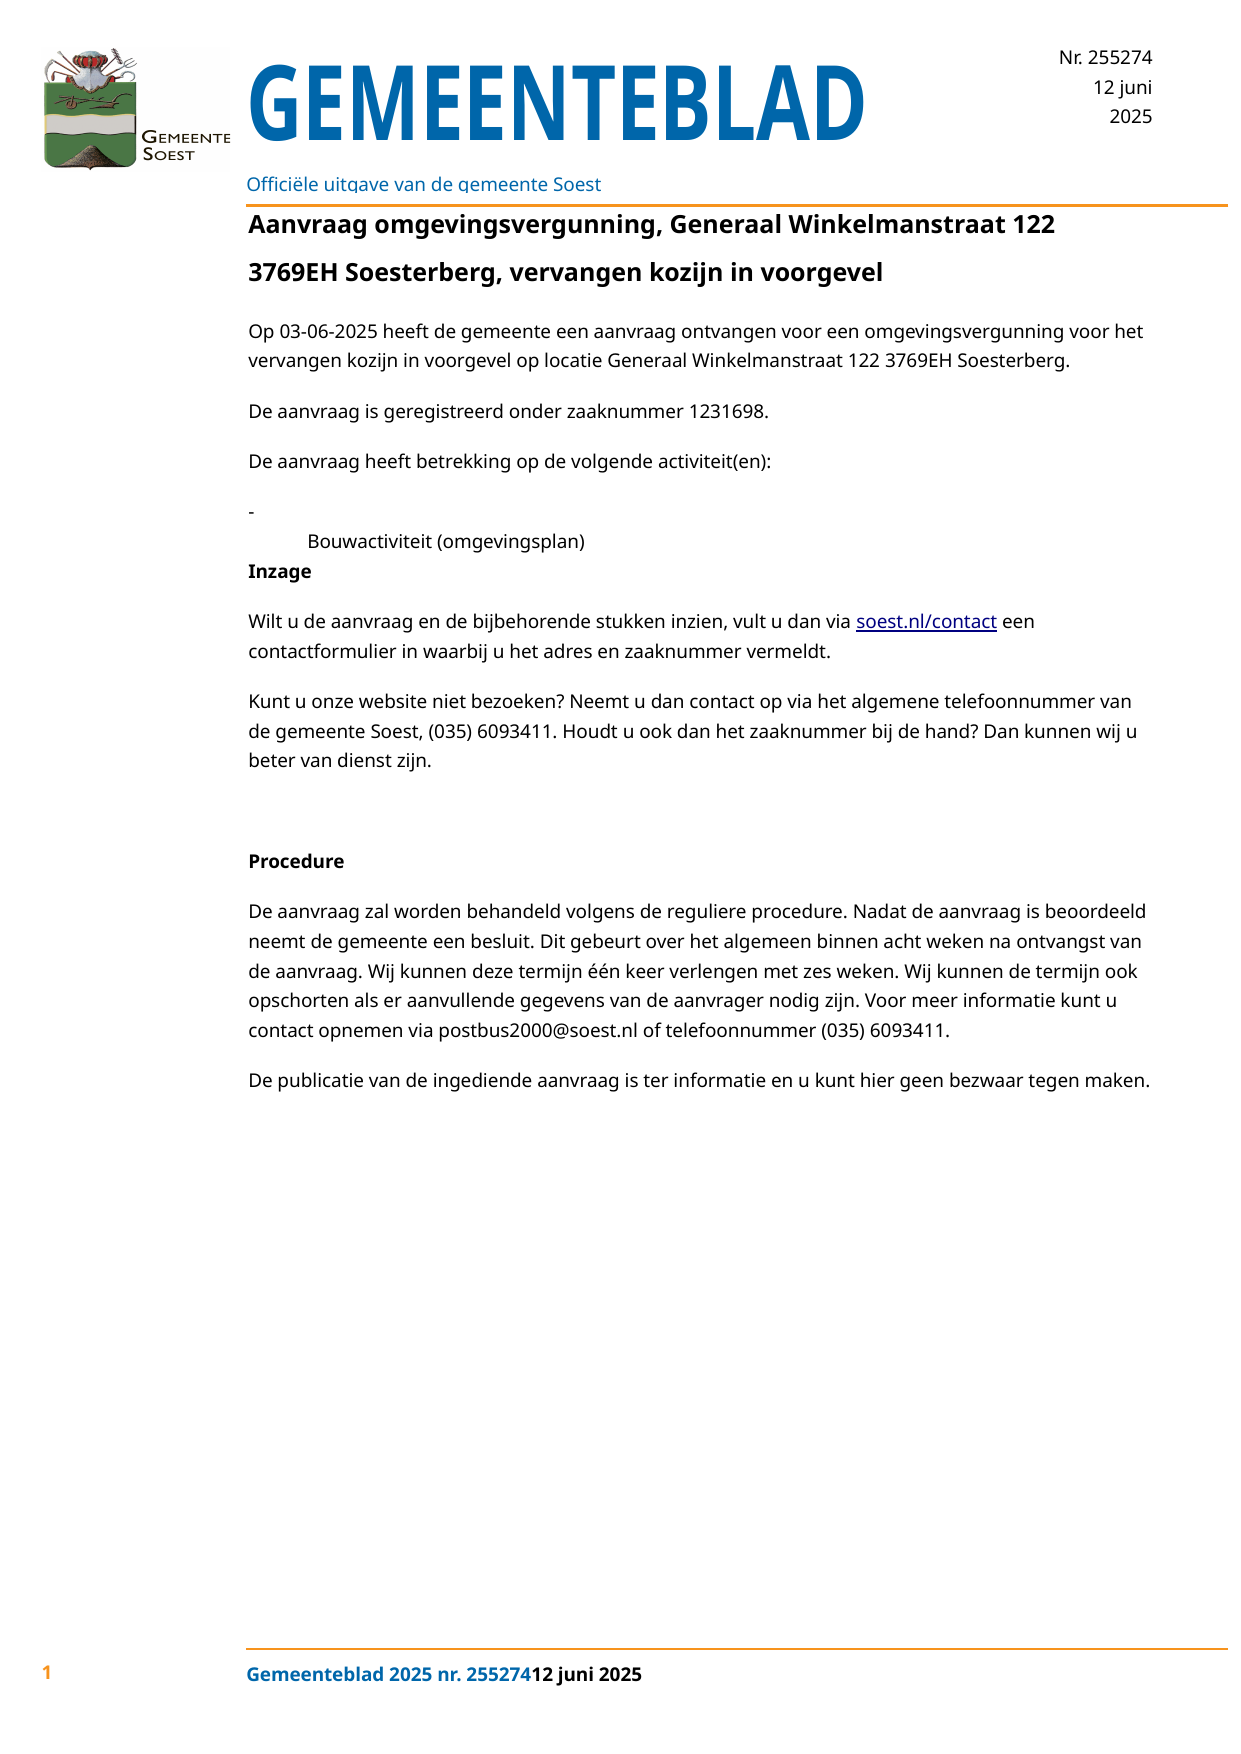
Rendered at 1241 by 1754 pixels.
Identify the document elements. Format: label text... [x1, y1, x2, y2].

text Op 03-06-2025 heeft de gemeente een aanvraag ontvangen voor een omgevingsvergunning voor het vervangen kozijn in voorgevel op locatie Generaal Winkelmanstraat 122 3769EH Soesterberg. [248, 318, 1152, 373]
text Procedure [248, 848, 1152, 874]
list Bouwactiviteit (omgevingsplan) [248, 528, 1152, 554]
picture [41, 47, 231, 172]
text De aanvraag heeft betrekking op de volgende activiteit(en): [248, 448, 1152, 474]
text Kunt u onze website niet bezoeken? Neemt u dan contact op via het algemene telefoonnummer van de gemeente Soest, (035) 6093411. Houdt u ook dan het zaaknummer bij de hand? Dan kunnen wij u beter van dienst zijn. [248, 688, 1152, 773]
text De publicatie van de ingediende aanvraag is ter informatie en u kunt hier geen bezwaar tegen maken. [248, 1067, 1152, 1093]
text Aanvraag omgevingsvergunning, Generaal Winkelmanstraat 122 3769EH Soesterberg, vervangen kozijn in voorgevel [248, 207, 1152, 288]
text Wilt u de aanvraag en de bijbehorende stukken inzien, vult u dan via soest.nl/contact een contactformulier in waarbij u het adres en zaaknummer vermeldt. [248, 608, 1152, 664]
text De aanvraag is geregistreerd onder zaaknummer 1231698. [248, 398, 1152, 424]
text De aanvraag zal worden behandeld volgens de reguliere procedure. Nadat de aanvraag is beoordeeld neemt de gemeente een besluit. Dit gebeurt over het algemeen binnen acht weken na ontvangst van de aanvraag. Wij kunnen deze termijn één keer verlengen met zes weken. Wij kunnen de termijn ook opschorten als er aanvullende gegevens van de aanvrager nodig zijn. Voor meer informatie kunt u contact opnemen via postbus2000@soest.nl of telefoonnummer (035) 6093411. [248, 899, 1152, 1043]
text Inzage [248, 558, 1152, 584]
